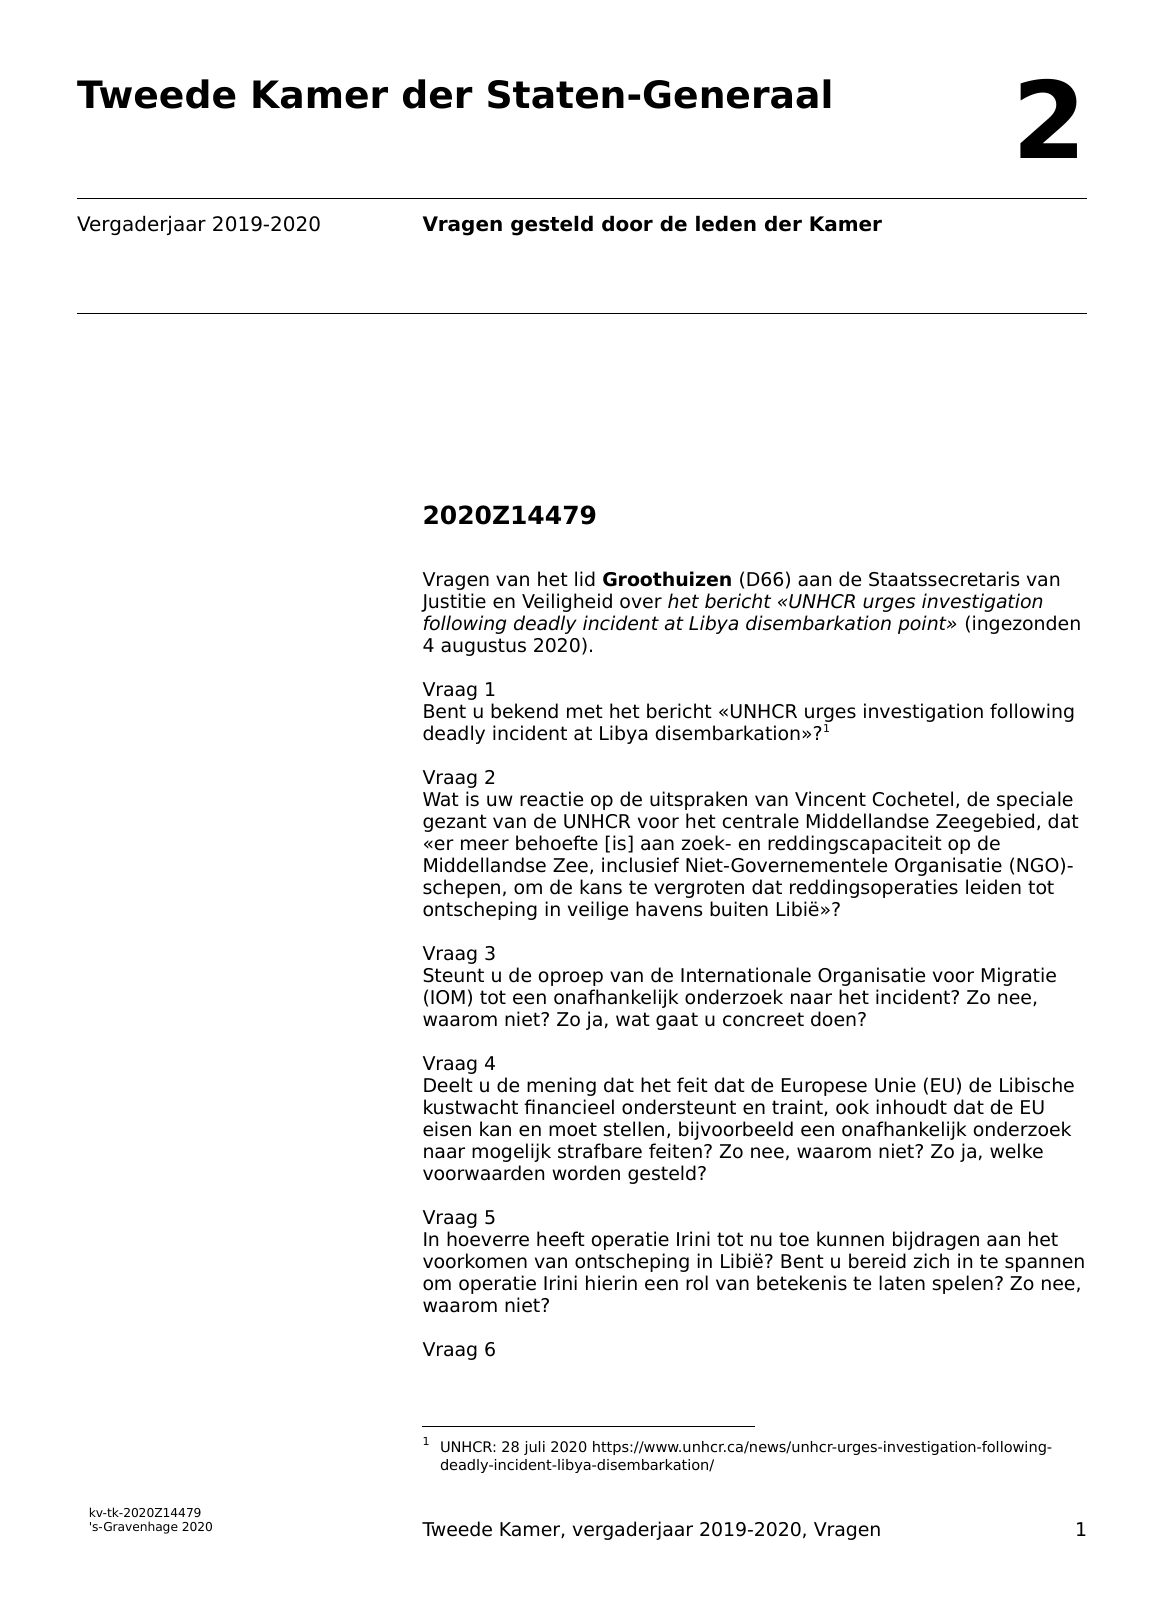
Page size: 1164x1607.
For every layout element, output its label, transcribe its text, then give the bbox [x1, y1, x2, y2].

table_header 2 [886, 59, 1087, 198]
text Bent u bekend met het bericht «UNHCR urges investigation following deadly incident at Libya disembarkation»? [422, 701, 1087, 745]
text In hoeverre heeft operatie Irini tot nu toe kunnen bijdragen aan het voorkomen van ontscheping in Libië? Bent u bereid zich in te spannen om operatie Irini hierin een rol van betekenis te laten spelen? Zo nee, waarom niet? [422, 1229, 1087, 1317]
text kv-tk-2020Z14479 [88, 1506, 323, 1520]
text Vraag 4 [422, 1053, 1087, 1075]
text UNHCR: 28 juli 2020 https://www.unhcr.ca/news/unhcr-urges-investigation-following-deadly-incident-libya-disembarkation/ [422, 1435, 1087, 1474]
table_header Tweede Kamer der Staten-Generaal [77, 59, 886, 198]
text Vraag 3 [422, 943, 1087, 965]
text 's-Gravenhage 2020 [88, 1520, 323, 1534]
text Vraag 6 [422, 1339, 1087, 1361]
text Wat is uw reactie op de uitspraken van Vincent Cochetel, de speciale gezant van de UNHCR voor het centrale Middellandse Zeegebied, dat «er meer behoefte [is] aan zoek- en reddingscapaciteit op de Middellandse Zee, inclusief Niet-Governementele Organisatie (NGO)-schepen, om de kans te vergroten dat reddingsoperaties leiden tot ontscheping in veilige havens buiten Libië»? [422, 789, 1087, 921]
text Vragen van het lid Groothuizen (D66) aan de Staatssecretaris van Justitie en Veiligheid over het bericht «UNHCR urges investigation following deadly incident at Libya disembarkation point» (ingezonden 4 augustus 2020). [422, 569, 1087, 657]
text Vraag 2 [422, 767, 1087, 789]
text Deelt u de mening dat het feit dat de Europese Unie (EU) de Libische kustwacht financieel ondersteunt en traint, ook inhoudt dat de EU eisen kan en moet stellen, bijvoorbeeld een onafhankelijk onderzoek naar mogelijk strafbare feiten? Zo nee, waarom niet? Zo ja, welke voorwaarden worden gesteld? [422, 1075, 1087, 1185]
text Vraag 1 [422, 679, 1087, 701]
text 2020Z14479 [422, 501, 1087, 531]
text Vraag 5 [422, 1207, 1087, 1229]
table_cell Vragen gesteld door de leden der Kamer [422, 199, 1087, 313]
text Steunt u de oproep van de Internationale Organisatie voor Migratie (IOM) tot een onafhankelijk onderzoek naar het incident? Zo nee, waarom niet? Zo ja, wat gaat u concreet doen? [422, 965, 1087, 1031]
table_cell Vergaderjaar 2019-2020 [77, 199, 422, 313]
